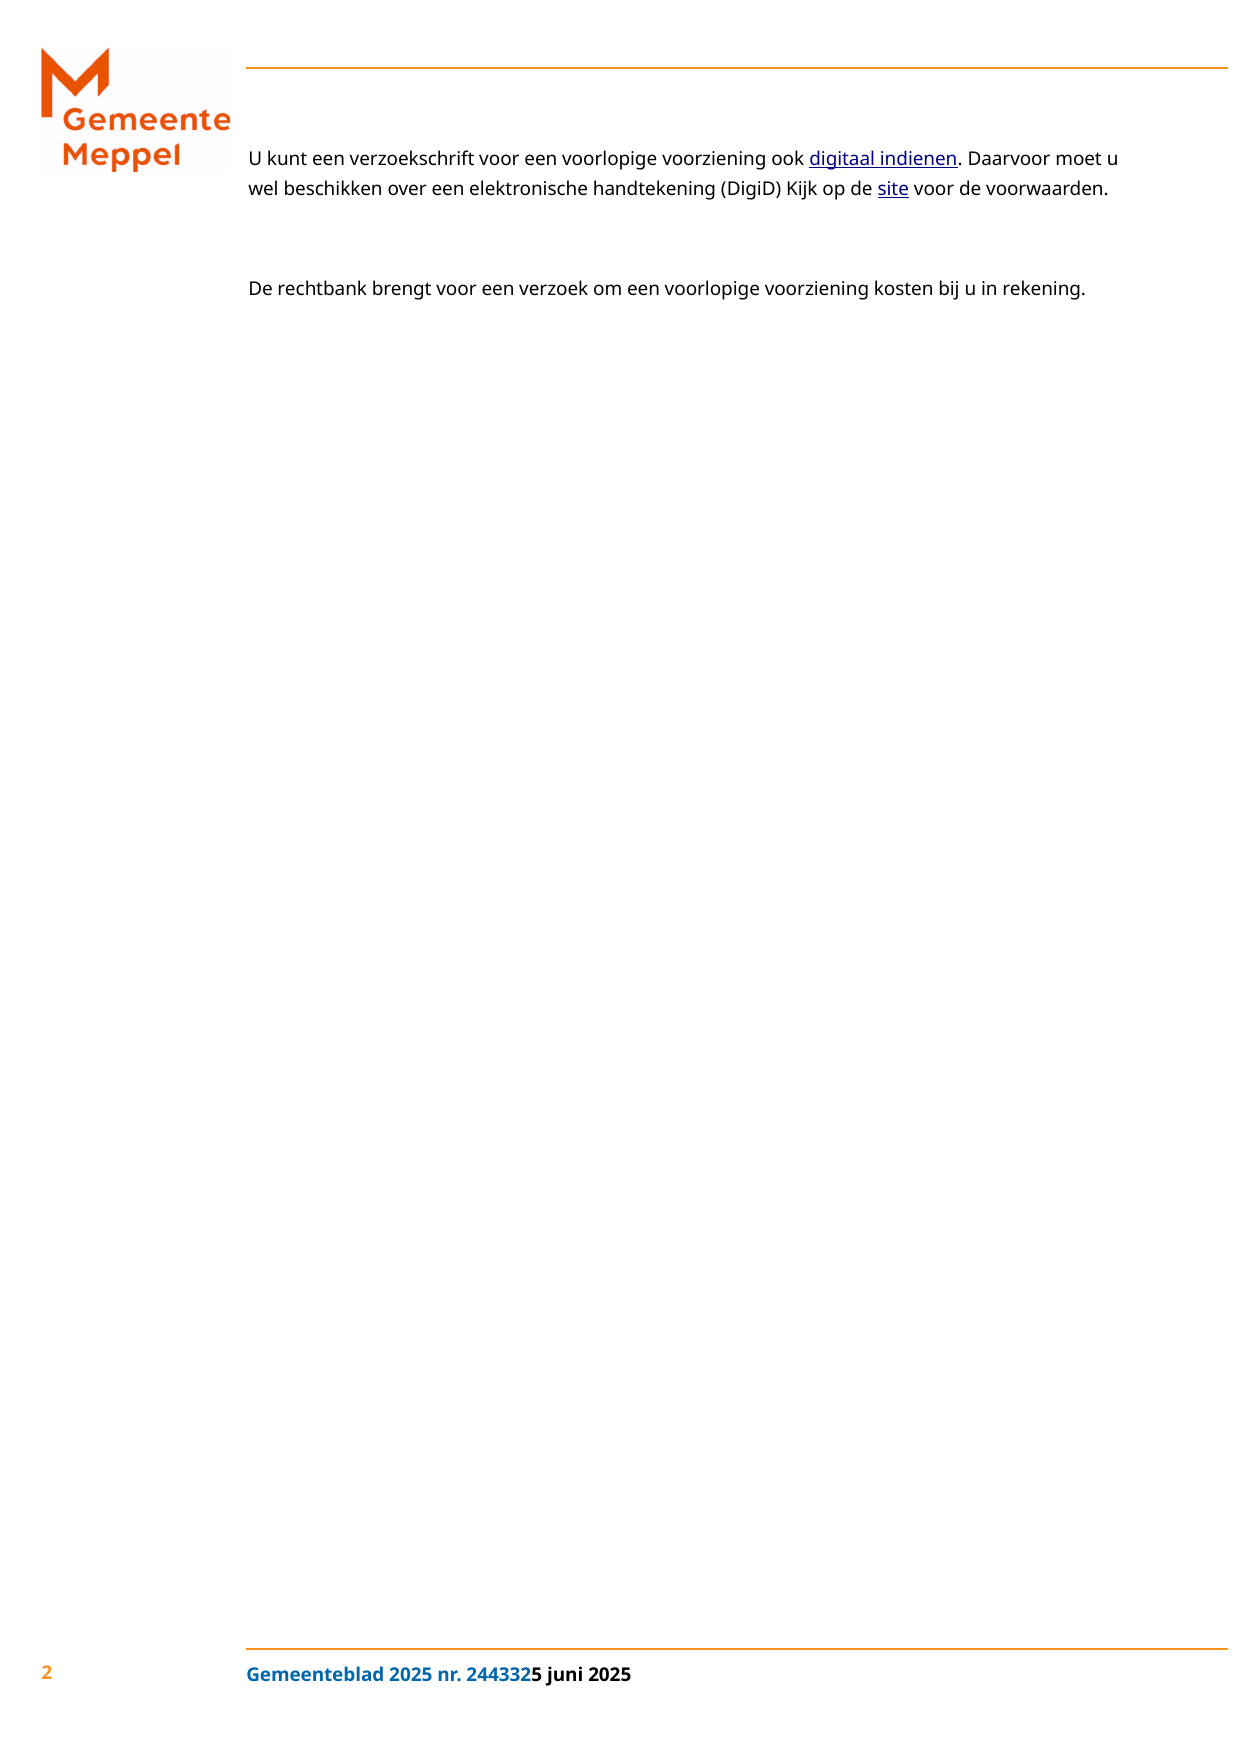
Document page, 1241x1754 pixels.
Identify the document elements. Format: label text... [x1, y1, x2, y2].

text De rechtbank brengt voor een verzoek om een voorlopige voorziening kosten bij u in rekening. [248, 276, 1152, 301]
picture [41, 47, 231, 172]
text U kunt een verzoekschrift voor een voorlopige voorziening ook digitaal indienen. Daarvoor moet u wel beschikken over een elektronische handtekening (DigiD) Kijk op de site voor de voorwaarden. [248, 145, 1152, 201]
